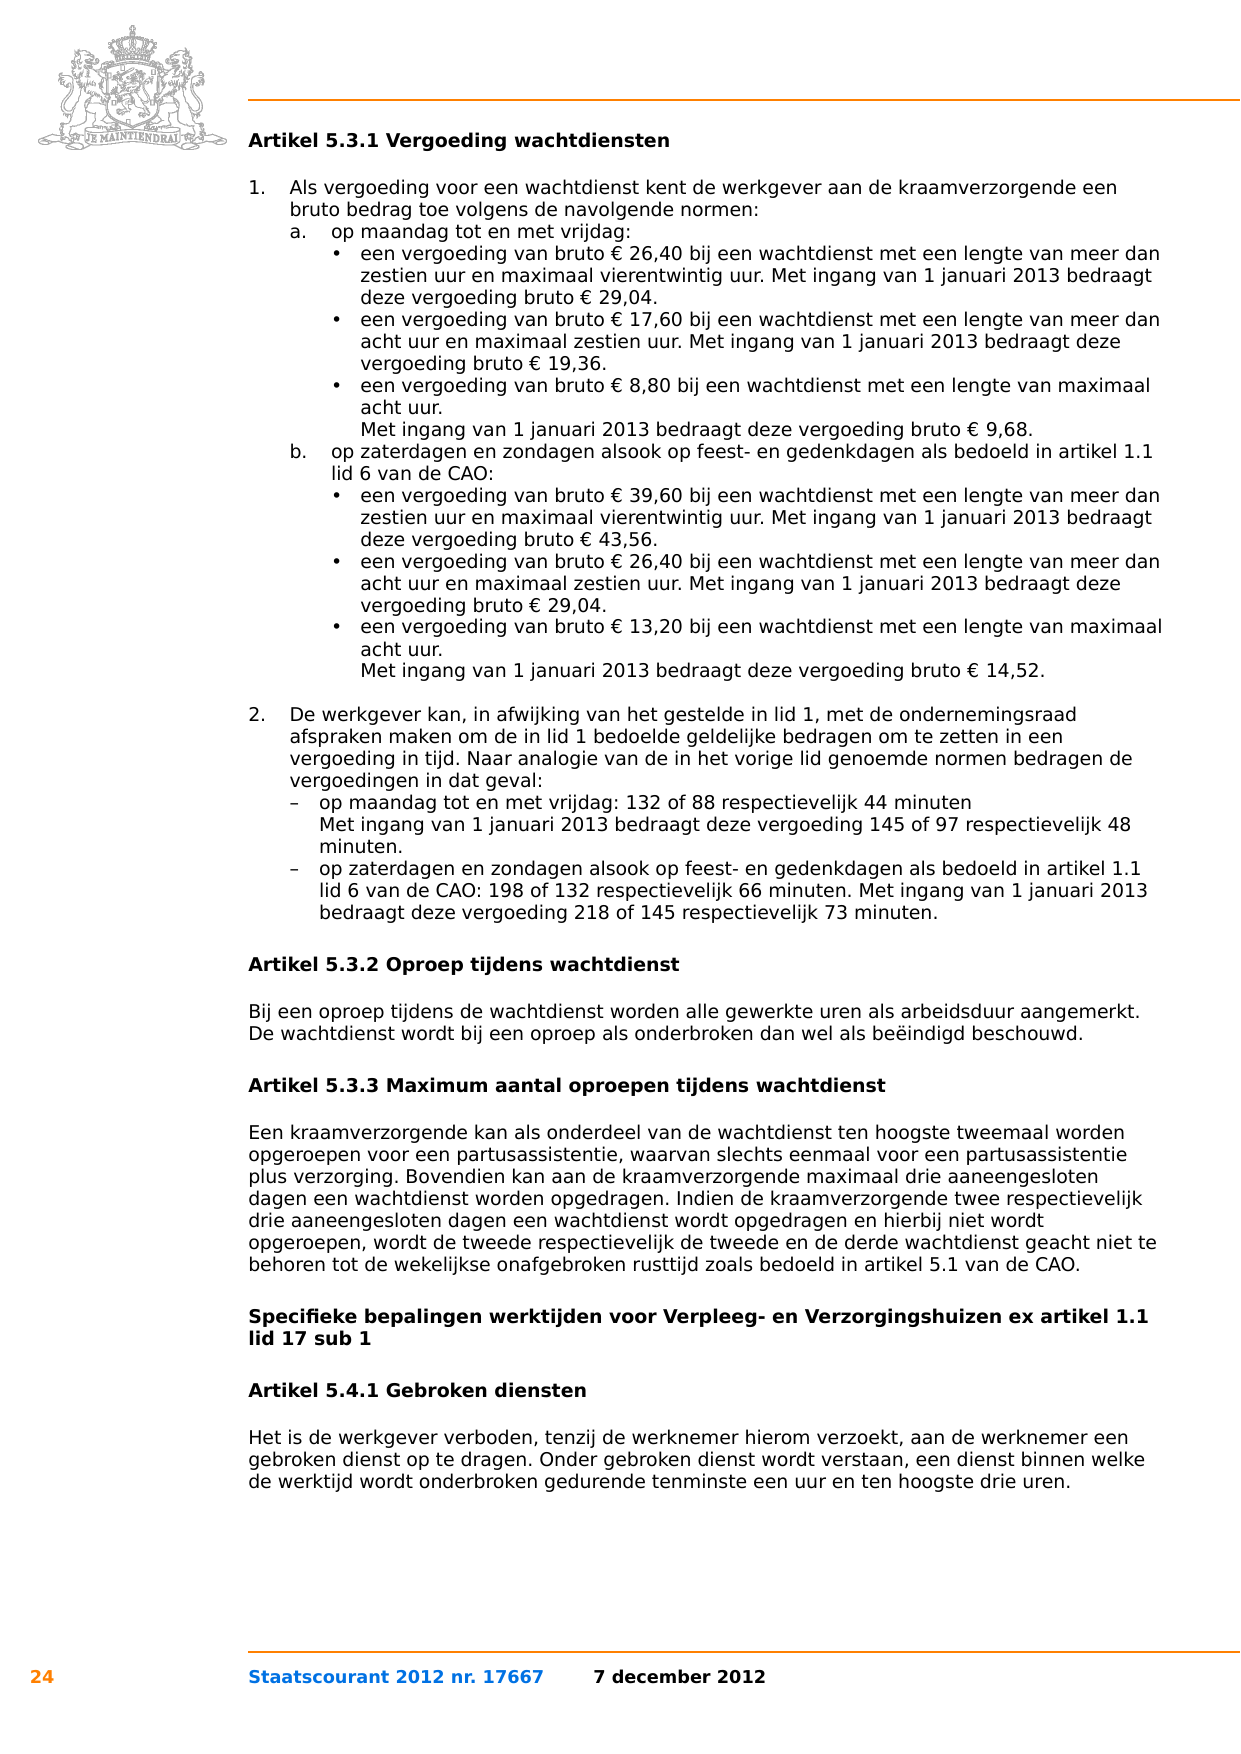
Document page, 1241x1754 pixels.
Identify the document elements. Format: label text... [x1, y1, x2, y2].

subtitle Specifieke bepalingen werktijden voor Verpleeg- en Verzorgingshuizen ex artikel 1.1 lid 17 sub 1 [248, 1306, 1163, 1350]
text Een kraamverzorgende kan als onderdeel van de wachtdienst ten hoogste tweemaal worden opgeroepen voor een partusassistentie, waarvan slechts eenmaal voor een partusassistentie plus verzorging. Bovendien kan aan de kraamverzorgende maximaal drie aaneengesloten dagen een wachtdienst worden opgedragen. Indien de kraamverzorgende twee respectievelijk drie aaneengesloten dagen een wachtdienst wordt opgedragen en hierbij niet wordt opgeroepen, wordt de tweede respectievelijk de tweede en de derde wachtdienst geacht niet te behoren tot de wekelijkse onafgebroken rusttijd zoals bedoeld in artikel 5.1 van de CAO. [248, 1122, 1163, 1276]
text • een vergoeding van bruto € 26,40 bij een wachtdienst met een lengte van meer dan acht uur en maximaal zestien uur. Met ingang van 1 januari 2013 bedraagt deze vergoeding bruto € 29,04. [331, 551, 1163, 616]
text 1. Als vergoeding voor een wachtdienst kent de werkgever aan de kraamverzorgende een bruto bedrag toe volgens de navolgende normen: [248, 177, 1163, 221]
text Met ingang van 1 januari 2013 bedraagt deze vergoeding 145 of 97 respectievelijk 48 minuten. [319, 814, 1163, 858]
subtitle Artikel 5.3.3 Maximum aantal oproepen tijdens wachtdienst [248, 1075, 1163, 1097]
subtitle Artikel 5.3.1 Vergoeding wachtdiensten [248, 130, 1163, 152]
text Bij een oproep tijdens de wachtdienst worden alle gewerkte uren als arbeidsduur aangemerkt. De wachtdienst wordt bij een oproep als onderbroken dan wel als beëindigd beschouwd. [248, 1001, 1163, 1045]
text Met ingang van 1 januari 2013 bedraagt deze vergoeding bruto € 9,68. [360, 419, 1163, 441]
text a. op maandag tot en met vrijdag: [289, 221, 1163, 243]
text • een vergoeding van bruto € 8,80 bij een wachtdienst met een lengte van maximaal acht uur. [331, 375, 1163, 419]
text 2. De werkgever kan, in afwijking van het gestelde in lid 1, met de ondernemingsraad afspraken maken om de in lid 1 bedoelde geldelijke bedragen om te zetten in een vergoeding in tijd. Naar analogie van de in het vorige lid genoemde normen bedragen de vergoedingen in dat geval: [248, 704, 1163, 792]
text • een vergoeding van bruto € 39,60 bij een wachtdienst met een lengte van meer dan zestien uur en maximaal vierentwintig uur. Met ingang van 1 januari 2013 bedraagt deze vergoeding bruto € 43,56. [331, 484, 1163, 551]
text Met ingang van 1 januari 2013 bedraagt deze vergoeding bruto € 14,52. [360, 660, 1163, 682]
picture [38, 25, 227, 150]
text b. op zaterdagen en zondagen alsook op feest- en gedenkdagen als bedoeld in artikel 1.1 lid 6 van de CAO: [289, 441, 1163, 484]
text Het is de werkgever verboden, tenzij de werknemer hierom verzoekt, aan de werknemer een gebroken dienst op te dragen. Onder gebroken dienst wordt verstaan, een dienst binnen welke de werktijd wordt onderbroken gedurende tenminste een uur en ten hoogste drie uren. [248, 1427, 1163, 1493]
subtitle Artikel 5.3.2 Oproep tijdens wachtdienst [248, 954, 1163, 976]
text • een vergoeding van bruto € 26,40 bij een wachtdienst met een lengte van meer dan zestien uur en maximaal vierentwintig uur. Met ingang van 1 januari 2013 bedraagt deze vergoeding bruto € 29,04. [331, 243, 1163, 309]
text – op maandag tot en met vrijdag: 132 of 88 respectievelijk 44 minuten [289, 792, 1163, 814]
text • een vergoeding van bruto € 13,20 bij een wachtdienst met een lengte van maximaal acht uur. [331, 616, 1163, 660]
subtitle Artikel 5.4.1 Gebroken diensten [248, 1380, 1163, 1402]
text • een vergoeding van bruto € 17,60 bij een wachtdienst met een lengte van meer dan acht uur en maximaal zestien uur. Met ingang van 1 januari 2013 bedraagt deze vergoeding bruto € 19,36. [331, 309, 1163, 375]
text – op zaterdagen en zondagen alsook op feest- en gedenkdagen als bedoeld in artikel 1.1 lid 6 van de CAO: 198 of 132 respectievelijk 66 minuten. Met ingang van 1 januari 2013 bedraagt deze vergoeding 218 of 145 respectievelijk 73 minuten. [289, 858, 1163, 924]
